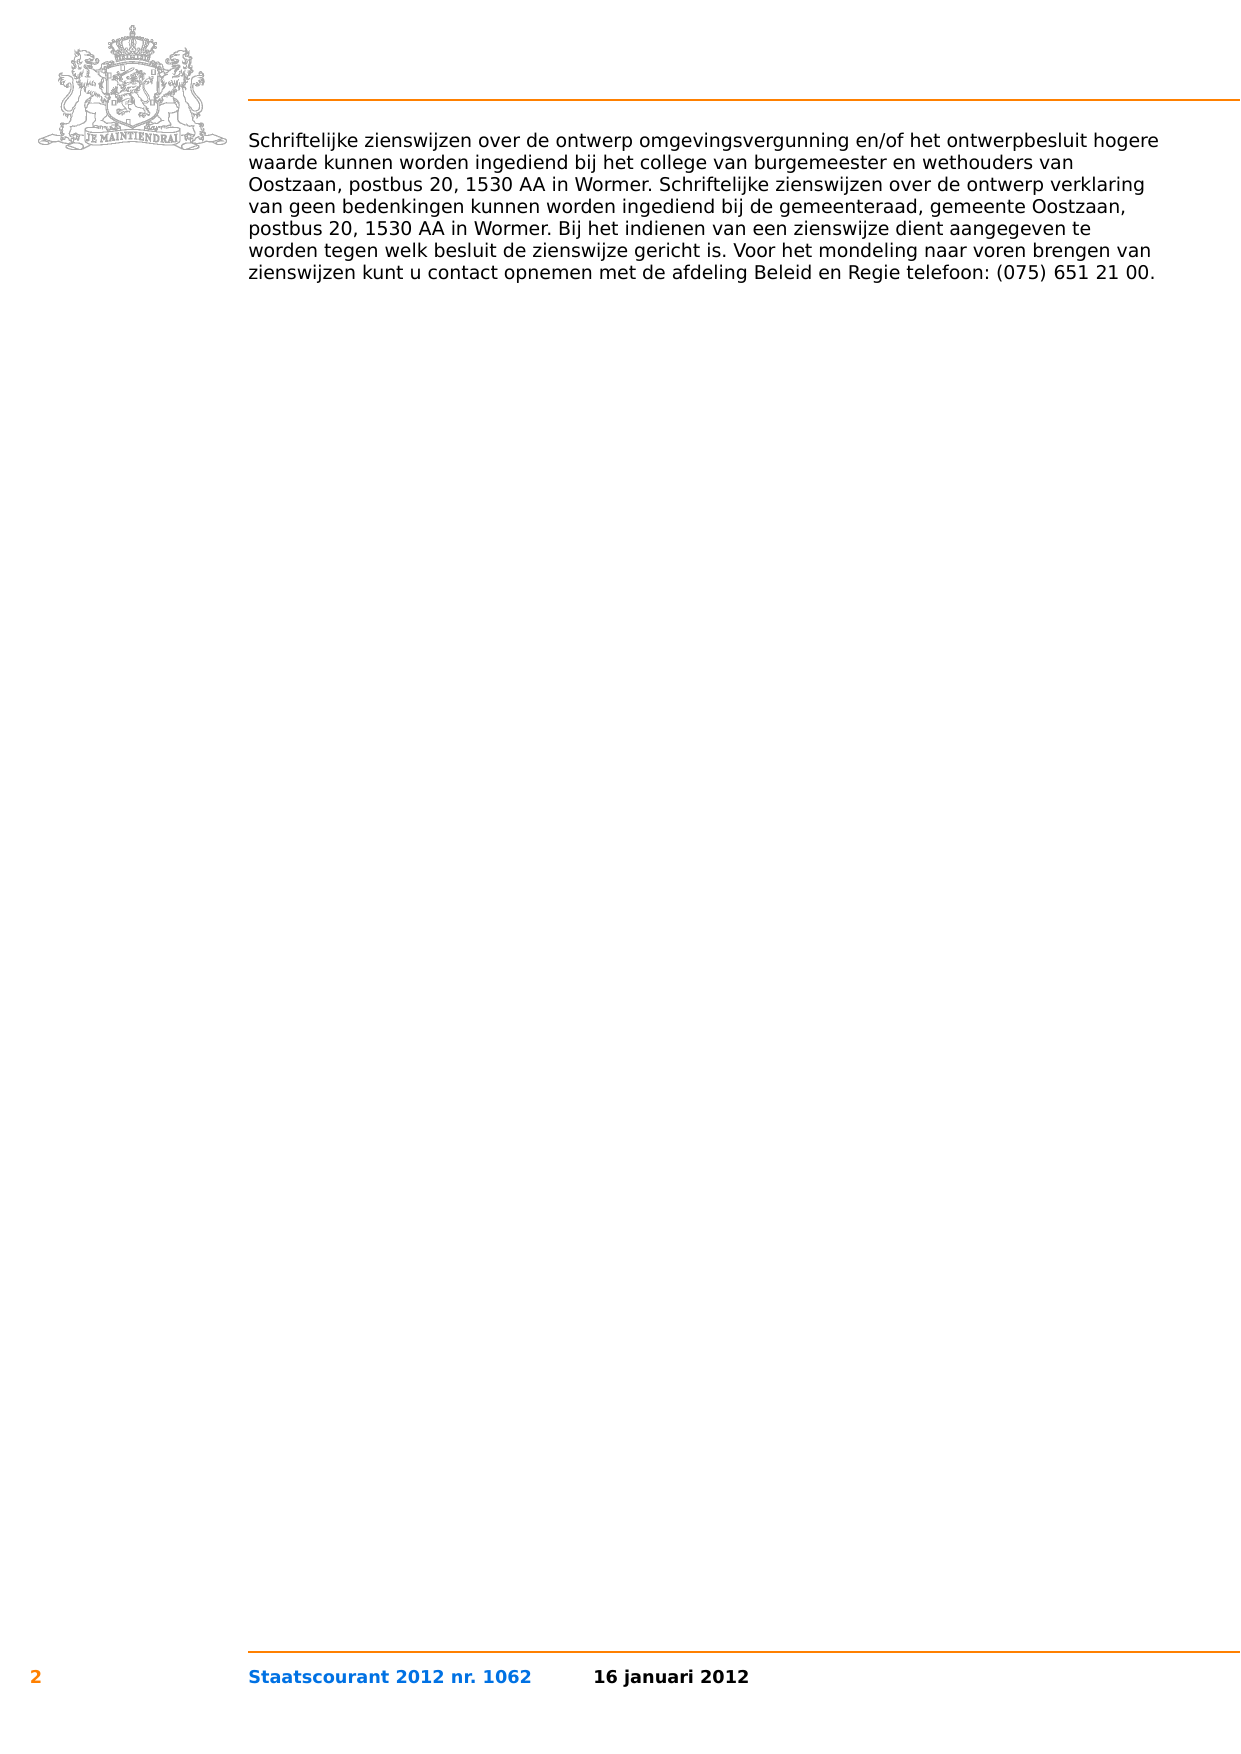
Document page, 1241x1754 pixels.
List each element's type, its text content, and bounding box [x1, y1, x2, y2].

picture [38, 25, 227, 150]
text Schriftelijke zienswijzen over de ontwerp omgevingsvergunning en/of het ontwerpbesluit hogere waarde kunnen worden ingediend bij het college van burgemeester en wethouders van Oostzaan, postbus 20, 1530 AA in Wormer. Schriftelijke zienswijzen over de ontwerp verklaring van geen bedenkingen kunnen worden ingediend bij de gemeenteraad, gemeente Oostzaan, postbus 20, 1530 AA in Wormer. Bij het indienen van een zienswijze dient aangegeven te worden tegen welk besluit de zienswijze gericht is. Voor het mondeling naar voren brengen van zienswijzen kunt u contact opnemen met de afdeling Beleid en Regie telefoon: (075) 651 21 00. [248, 130, 1163, 284]
